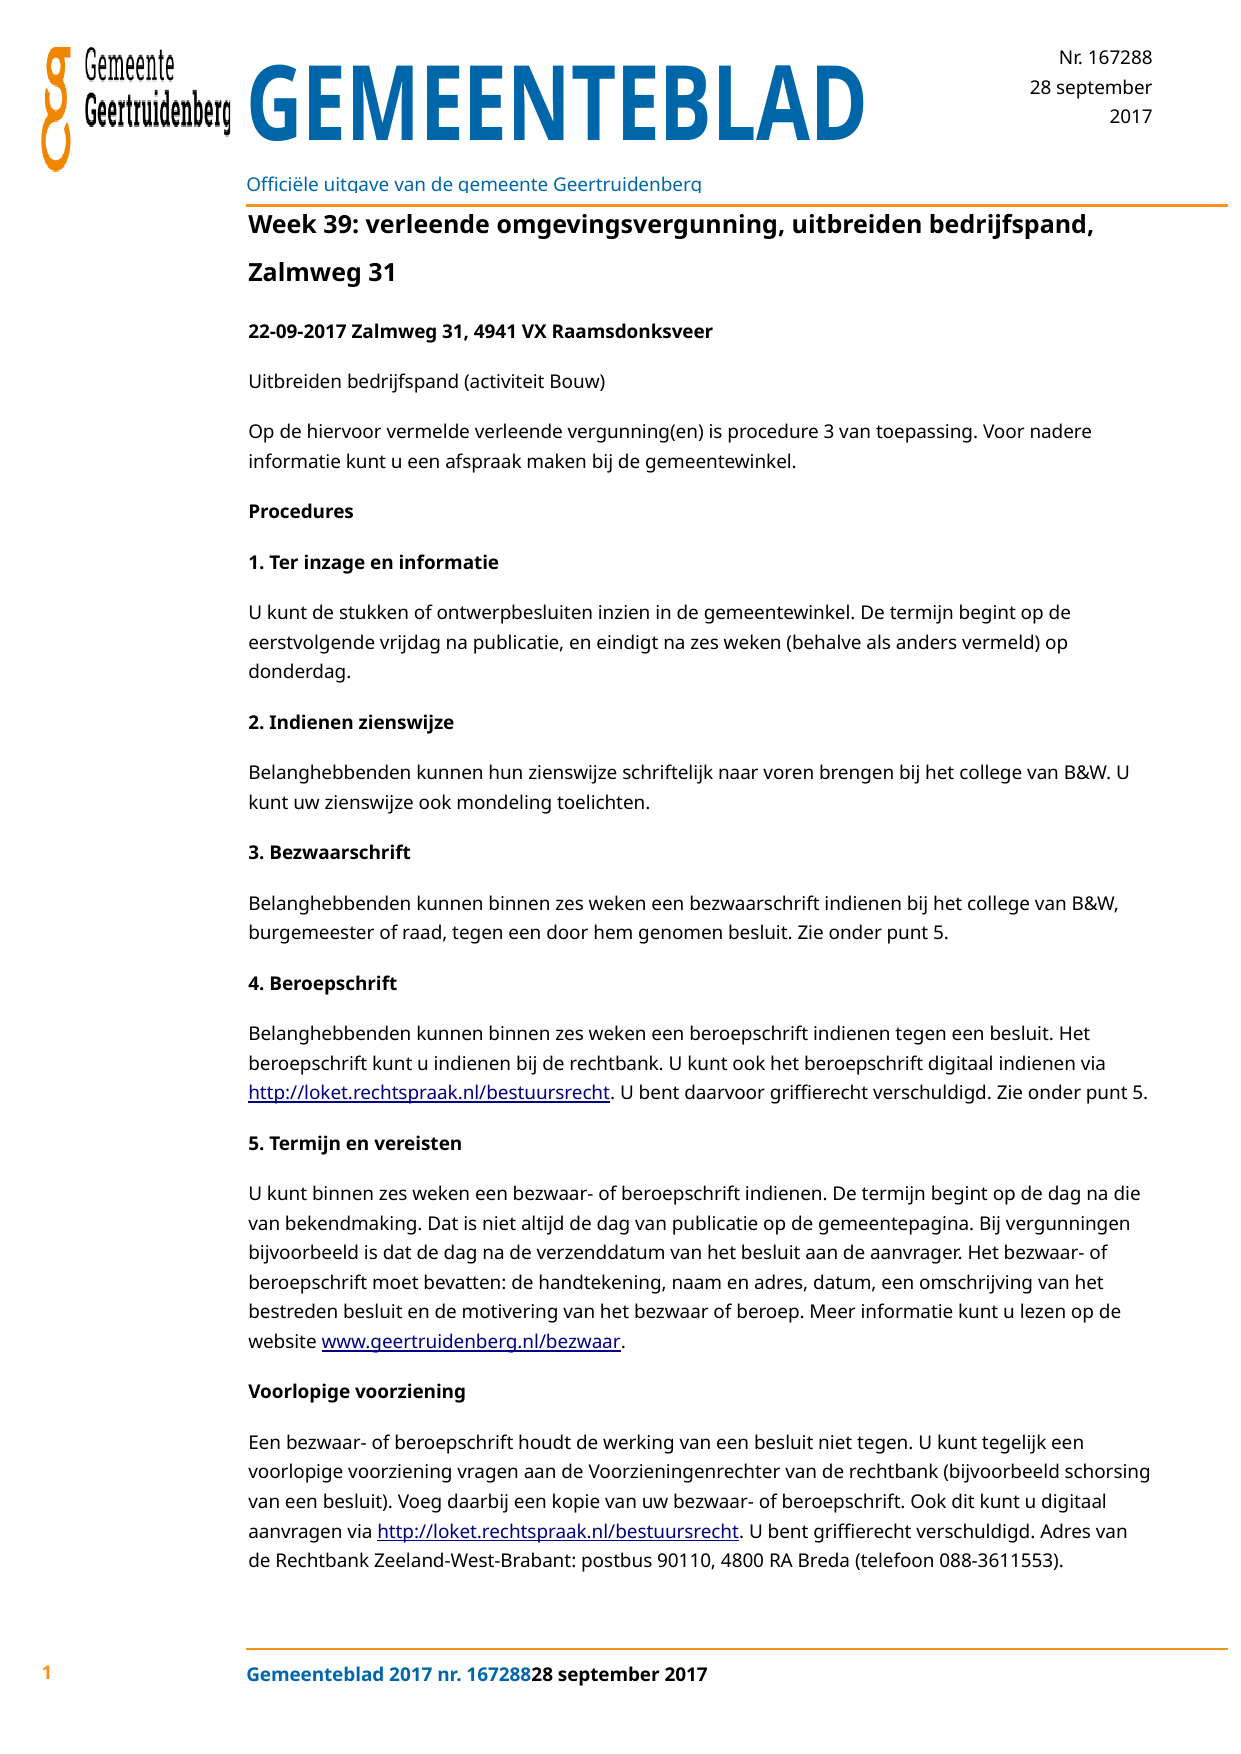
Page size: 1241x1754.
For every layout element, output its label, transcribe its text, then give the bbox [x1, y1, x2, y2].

text Een bezwaar- of beroepschrift houdt de werking van een besluit niet tegen. U kunt tegelijk een voorlopige voorziening vragen aan de Voorzieningenrechter van de rechtbank (bijvoorbeeld schorsing van een besluit). Voeg daarbij een kopie van uw bezwaar- of beroepschrift. Ook dit kunt u digitaal aanvragen via http://loket.rechtspraak.nl/bestuursrecht. U bent griffierecht verschuldigd. Adres van de Rechtbank Zeeland-West-Brabant: postbus 90110, 4800 RA Breda (telefoon 088-3611553). [248, 1429, 1152, 1573]
text Belanghebbenden kunnen binnen zes weken een beroepschrift indienen tegen een besluit. Het beroepschrift kunt u indienen bij de rechtbank. U kunt ook het beroepschrift digitaal indienen via http://loket.rechtspraak.nl/bestuursrecht. U bent daarvoor griffierecht verschuldigd. Zie onder punt 5. [248, 1020, 1152, 1105]
text U kunt de stukken of ontwerpbesluiten inzien in de gemeentewinkel. De termijn begint op de eerstvolgende vrijdag na publicatie, en eindigt na zes weken (behalve als anders vermeld) op donderdag. [248, 599, 1152, 684]
text 5. Termijn en vereisten [248, 1130, 1152, 1156]
text 22-09-2017 Zalmweg 31, 4941 VX Raamsdonksveer [248, 318, 1152, 344]
picture [41, 47, 231, 172]
text Week 39: verleende omgevingsvergunning, uitbreiden bedrijfspand, Zalmweg 31 [248, 207, 1152, 288]
text U kunt binnen zes weken een bezwaar- of beroepschrift indienen. De termijn begint op de dag na die van bekendmaking. Dat is niet altijd de dag van publicatie op de gemeentepagina. Bij vergunningen bijvoorbeeld is dat de dag na de verzenddatum van het besluit aan de aanvrager. Het bezwaar- of beroepschrift moet bevatten: de handtekening, naam en adres, datum, een omschrijving van het bestreden besluit en de motivering van het bezwaar of beroep. Meer informatie kunt u lezen op de website www.geertruidenberg.nl/bezwaar. [248, 1180, 1152, 1354]
text 4. Beroepschrift [248, 970, 1152, 996]
text Belanghebbenden kunnen binnen zes weken een bezwaarschrift indienen bij het college van B&W, burgemeester of raad, tegen een door hem genomen besluit. Zie onder punt 5. [248, 890, 1152, 945]
text 2. Indienen zienswijze [248, 709, 1152, 735]
text Procedures [248, 499, 1152, 524]
text Uitbreiden bedrijfspand (activiteit Bouw) [248, 368, 1152, 394]
text Op de hiervoor vermelde verleende vergunning(en) is procedure 3 van toepassing. Voor nadere informatie kunt u een afspraak maken bij de gemeentewinkel. [248, 419, 1152, 474]
text Belanghebbenden kunnen hun zienswijze schriftelijk naar voren brengen bij het college van B&W. U kunt uw zienswijze ook mondeling toelichten. [248, 759, 1152, 815]
text 3. Bezwaarschrift [248, 839, 1152, 865]
text Voorlopige voorziening [248, 1379, 1152, 1404]
text 1. Ter inzage en informatie [248, 549, 1152, 575]
